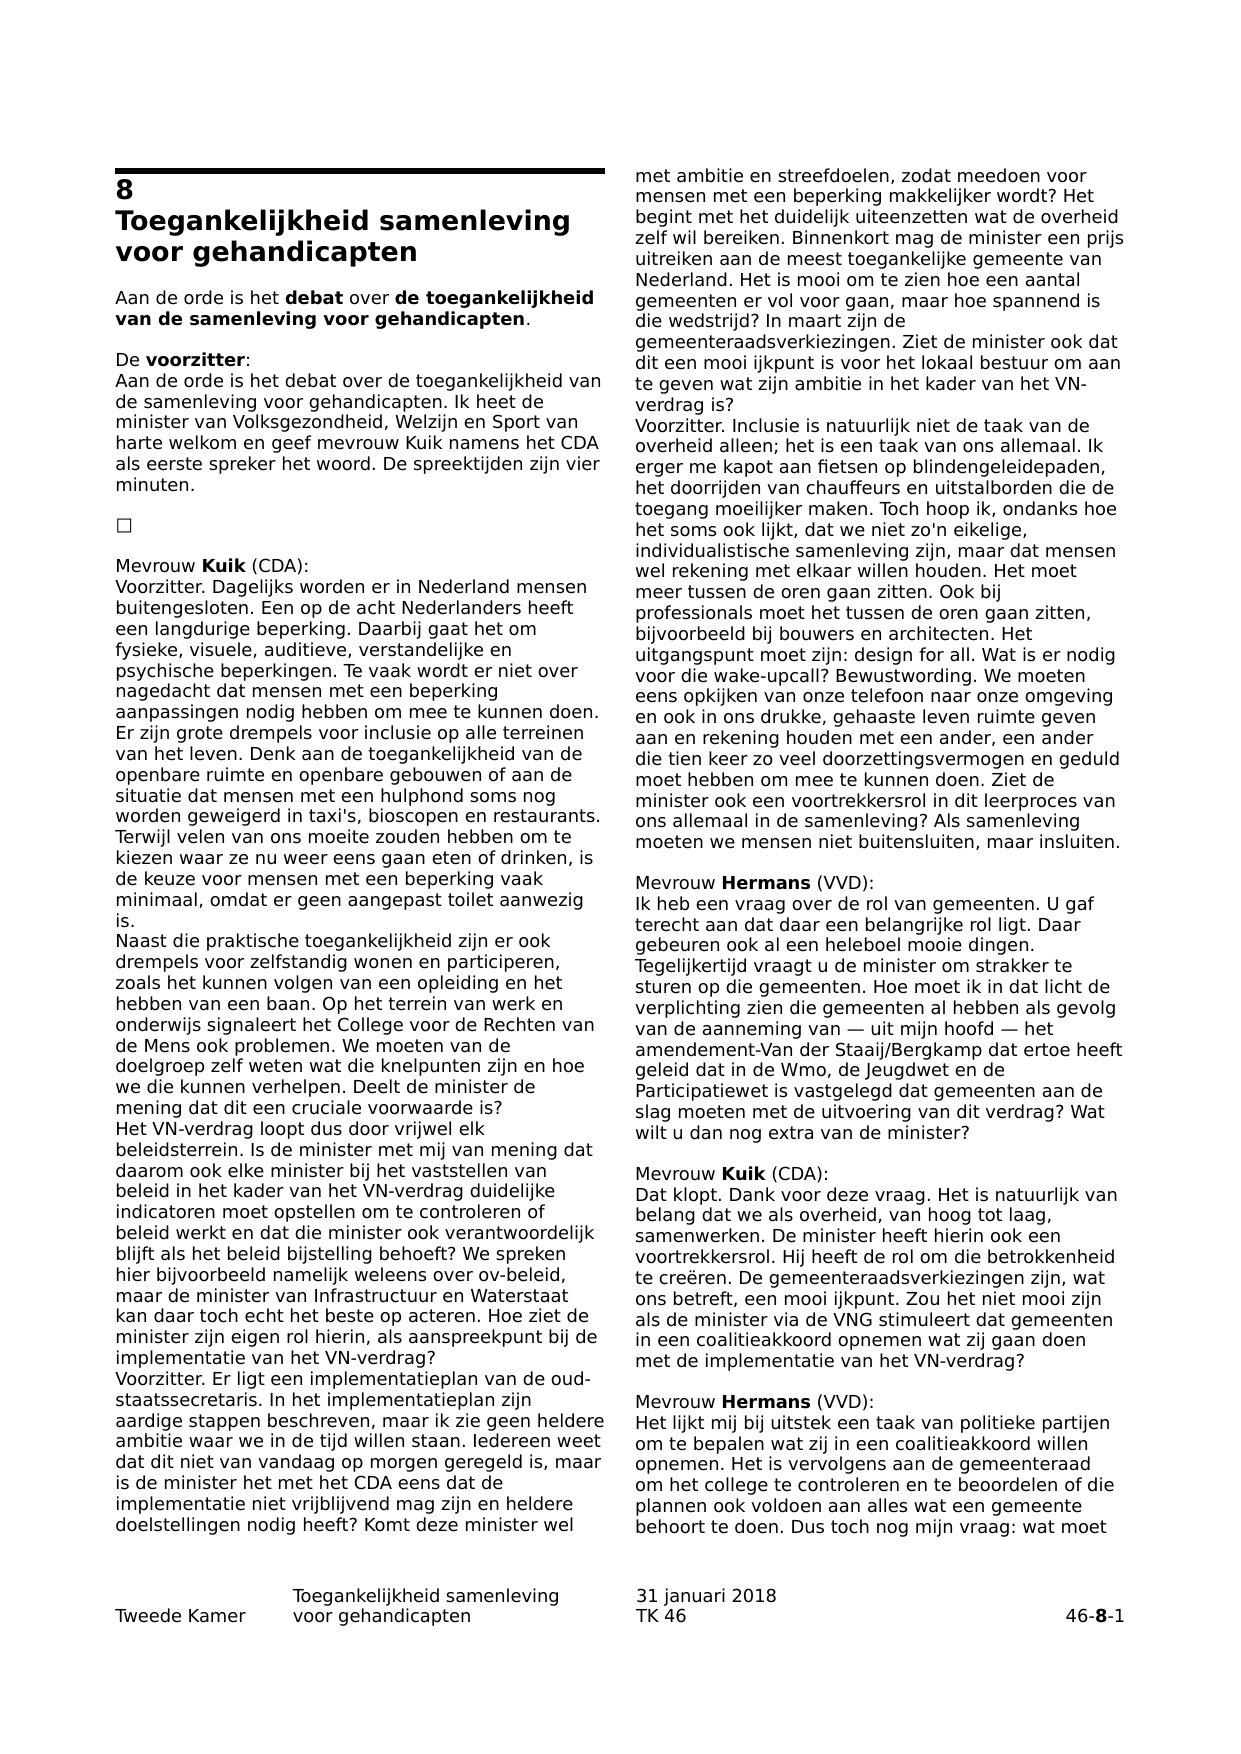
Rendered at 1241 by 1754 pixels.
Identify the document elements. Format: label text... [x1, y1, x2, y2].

text Mevrouw Kuik (CDA): [635, 1163, 1125, 1184]
text Voorzitter. Inclusie is natuurlijk niet de taak van de overheid alleen; het is een taak van ons allemaal. Ik erger me kapot aan fietsen op blindengeleidepaden, het doorrijden van chauffeurs en uitstalborden die de toegang moeilijker maken. Toch hoop ik, ondanks hoe het soms ook lijkt, dat we niet zo'n eikelige, individualistische samenleving zijn, maar dat mensen wel rekening met elkaar willen houden. Het moet meer tussen de oren gaan zitten. Ook bij professionals moet het tussen de oren gaan zitten, bijvoorbeeld bij bouwers en architecten. Het uitgangspunt moet zijn: design for all. Wat is er nodig voor die wake-upcall? Bewustwording. We moeten eens opkijken van onze telefoon naar onze omgeving en ook in ons drukke, gehaaste leven ruimte geven aan en rekening houden met een ander, een ander die tien keer zo veel doorzettingsvermogen en geduld moet hebben om mee te kunnen doen. Ziet de minister ook een voortrekkersrol in dit leerproces van ons allemaal in de samenleving? Als samenleving moeten we mensen niet buitensluiten, maar insluiten. [635, 415, 1125, 853]
title 8 Toegankelijkheid samenleving voor gehandicapten [115, 174, 605, 268]
text Aan de orde is het debat over de toegankelijkheid van de samenleving voor gehandicapten. Ik heet de minister van Volksgezondheid, Welzijn en Sport van harte welkom en geef mevrouw Kuik namens het CDA als eerste spreker het woord. De spreektijden zijn vier minuten. [115, 371, 605, 496]
text Mevrouw Hermans (VVD): [635, 873, 1125, 893]
text Aan de orde is het debat over de toegankelijkheid van de samenleving voor gehandicapten. [115, 288, 605, 330]
text Mevrouw Hermans (VVD): [635, 1392, 1125, 1412]
text Voorzitter. Dagelijks worden er in Nederland mensen buitengesloten. Een op de acht Nederlanders heeft een langdurige beperking. Daarbij gaat het om fysieke, visuele, auditieve, verstandelijke en psychische beperkingen. Te vaak wordt er niet over nagedacht dat mensen met een beperking aanpassingen nodig hebben om mee te kunnen doen. Er zijn grote drempels voor inclusie op alle terreinen van het leven. Denk aan de toegankelijkheid van de openbare ruimte en openbare gebouwen of aan de situatie dat mensen met een hulphond soms nog worden geweigerd in taxi's, bioscopen en restaurants. Terwijl velen van ons moeite zouden hebben om te kiezen waar ze nu weer eens gaan eten of drinken, is de keuze voor mensen met een beperking vaak minimaal, omdat er geen aangepast toilet aanwezig is. [115, 577, 605, 931]
text ⬜ [115, 516, 605, 536]
text Het lijkt mij bij uitstek een taak van politieke partijen om te bepalen wat zij in een coalitieakkoord willen opnemen. Het is vervolgens aan de gemeenteraad om het college te controleren en te beoordelen of die plannen ook voldoen aan alles wat een gemeente behoort te doen. Dus toch nog mijn vraag: wat moet [635, 1412, 1125, 1537]
text Mevrouw Kuik (CDA): [115, 556, 605, 577]
text Voorzitter. Er ligt een implementatieplan van de oud-staatssecretaris. In het implementatieplan zijn aardige stappen beschreven, maar ik zie geen heldere ambitie waar we in de tijd willen staan. Iedereen weet dat dit niet van vandaag op morgen geregeld is, maar is de minister het met het CDA eens dat de implementatie niet vrijblijvend mag zijn en heldere doelstellingen nodig heeft? Komt deze minister wel [115, 1369, 605, 1535]
text De voorzitter: [115, 350, 605, 371]
text Het VN-verdrag loopt dus door vrijwel elk beleidsterrein. Is de minister met mij van mening dat daarom ook elke minister bij het vaststellen van beleid in het kader van het VN-verdrag duidelijke indicatoren moet opstellen om te controleren of beleid werkt en dat die minister ook verantwoordelijk blijft als het beleid bijstelling behoeft? We spreken hier bijvoorbeeld namelijk weleens over ov-beleid, maar de minister van Infrastructuur en Waterstaat kan daar toch echt het beste op acteren. Hoe ziet de minister zijn eigen rol hierin, als aanspreekpunt bij de implementatie van het VN-verdrag? [115, 1119, 605, 1369]
text Ik heb een vraag over de rol van gemeenten. U gaf terecht aan dat daar een belangrijke rol ligt. Daar gebeuren ook al een heleboel mooie dingen. Tegelijkertijd vraagt u de minister om strakker te sturen op die gemeenten. Hoe moet ik in dat licht de verplichting zien die gemeenten al hebben als gevolg van de aanneming van — uit mijn hoofd — het amendement-Van der Staaij/Bergkamp dat ertoe heeft geleid dat in de Wmo, de Jeugdwet en de Participatiewet is vastgelegd dat gemeenten aan de slag moeten met de uitvoering van dit verdrag? Wat wilt u dan nog extra van de minister? [635, 893, 1125, 1143]
text Naast die praktische toegankelijkheid zijn er ook drempels voor zelfstandig wonen en participeren, zoals het kunnen volgen van een opleiding en het hebben van een baan. Op het terrein van werk en onderwijs signaleert het College voor de Rechten van de Mens ook problemen. We moeten van de doelgroep zelf weten wat die knelpunten zijn en hoe we die kunnen verhelpen. Deelt de minister de mening dat dit een cruciale voorwaarde is? [115, 931, 605, 1119]
text Dat klopt. Dank voor deze vraag. Het is natuurlijk van belang dat we als overheid, van hoog tot laag, samenwerken. De minister heeft hierin ook een voortrekkersrol. Hij heeft de rol om die betrokkenheid te creëren. De gemeenteraadsverkiezingen zijn, wat ons betreft, een mooi ijkpunt. Zou het niet mooi zijn als de minister via de VNG stimuleert dat gemeenten in een coalitieakkoord opnemen wat zij gaan doen met de implementatie van het VN-verdrag? [635, 1184, 1125, 1372]
text met ambitie en streefdoelen, zodat meedoen voor mensen met een beperking makkelijker wordt? Het begint met het duidelijk uiteenzetten wat de overheid zelf wil bereiken. Binnenkort mag de minister een prijs uitreiken aan de meest toegankelijke gemeente van Nederland. Het is mooi om te zien hoe een aantal gemeenten er vol voor gaan, maar hoe spannend is die wedstrijd? In maart zijn de gemeenteraadsverkiezingen. Ziet de minister ook dat dit een mooi ijkpunt is voor het lokaal bestuur om aan te geven wat zijn ambitie in het kader van het VN-verdrag is? [635, 165, 1125, 415]
